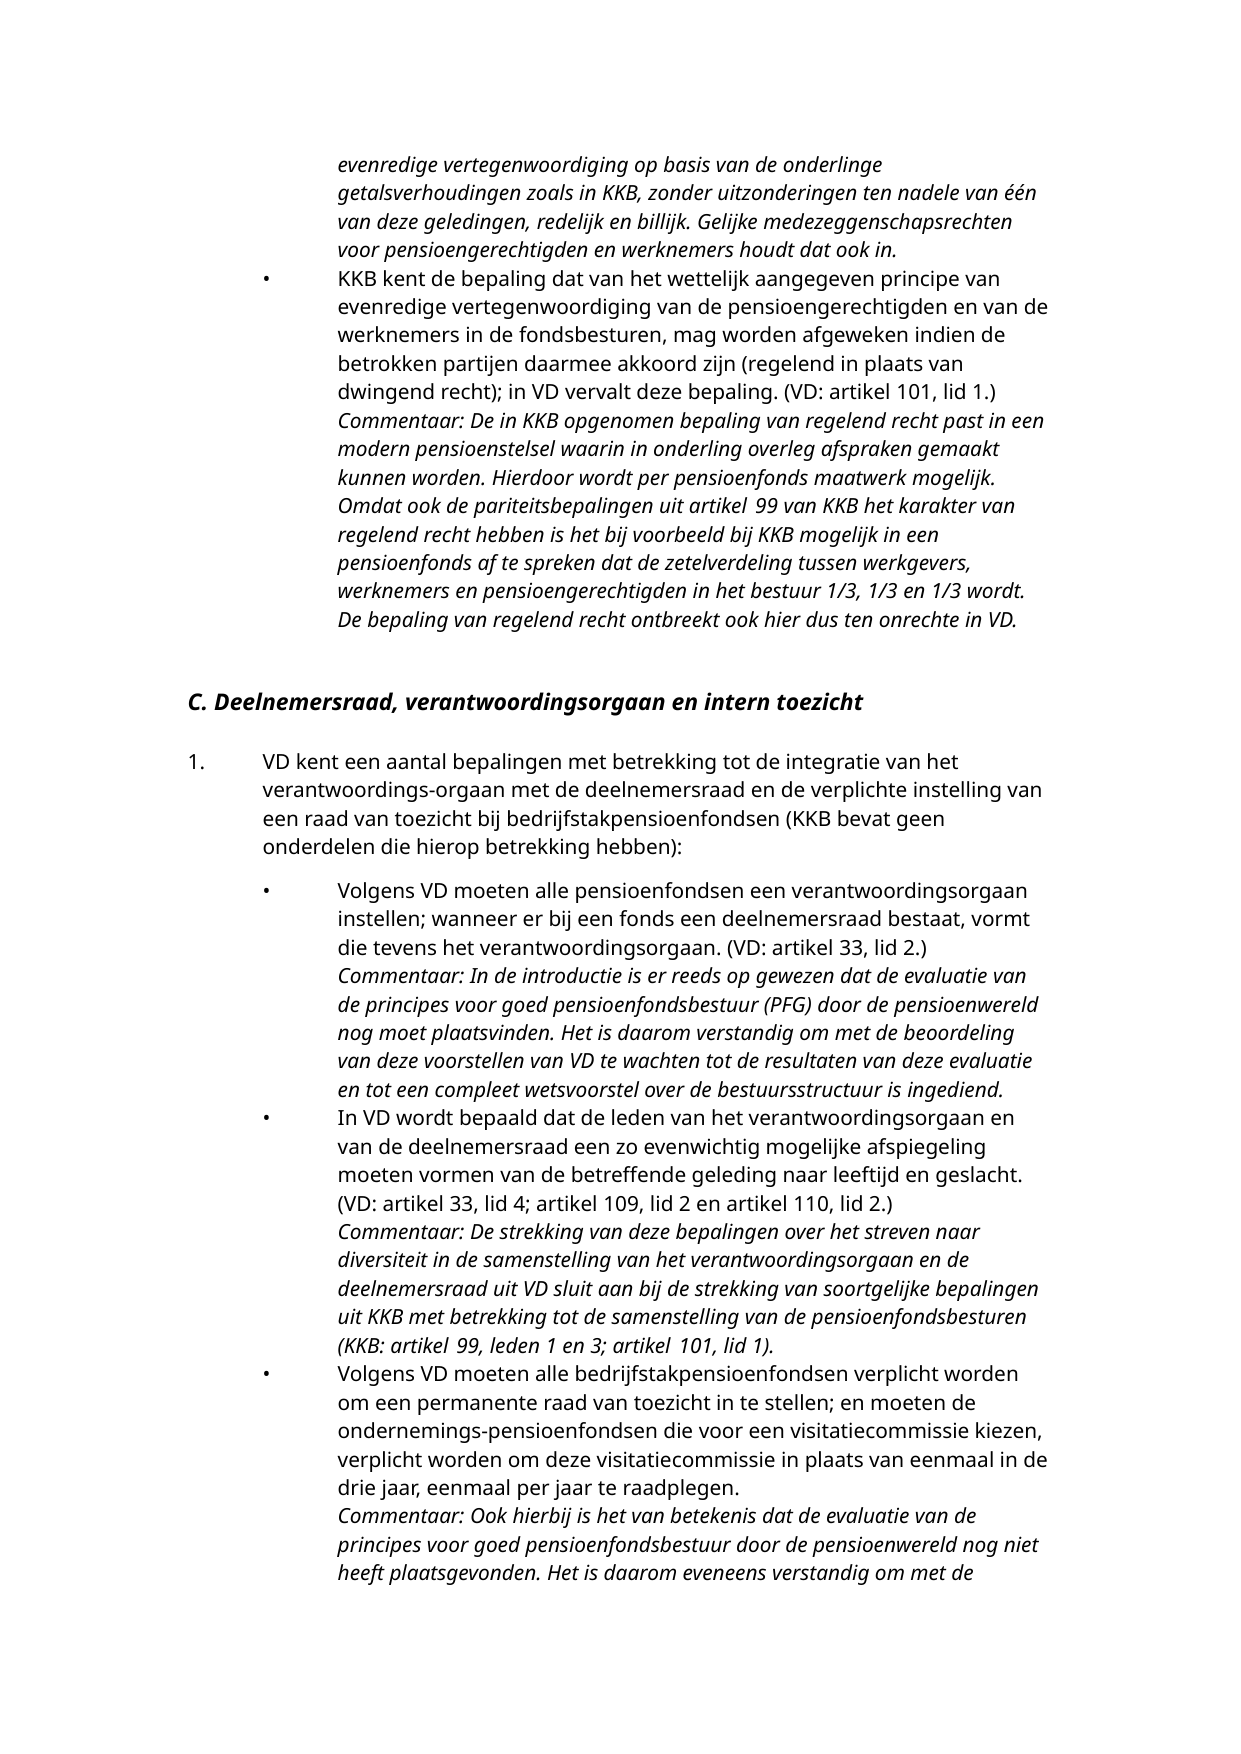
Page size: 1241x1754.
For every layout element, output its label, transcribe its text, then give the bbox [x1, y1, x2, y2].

list Commentaar: De strekking van deze bepalingen over het streven naar diversiteit in de samenstelling van het verantwoordingsorgaan en de deelnemersraad uit VD sluit aan bij de strekking van soortgelijke bepalingen uit KKB met betrekking tot de samenstelling van de pensioenfondsbesturen (KKB: artikel 99, leden 1 en 3; artikel 101, lid 1). [262, 1217, 1053, 1359]
list Commentaar: In de introductie is er reeds op gewezen dat de evaluatie van de principes voor goed pensioenfondsbestuur (PFG) door de pensioenwereld nog moet plaatsvinden. Het is daarom verstandig om met de beoordeling van deze voorstellen van VD te wachten tot de resultaten van deze evaluatie en tot een compleet wetsvoorstel over de bestuursstructuur is ingediend. [262, 961, 1053, 1103]
list Commentaar: Ook hierbij is het van betekenis dat de evaluatie van de principes voor goed pensioenfondsbestuur door de pensioenwereld nog niet heeft plaatsgevonden. Het is daarom eveneens verstandig om met de [262, 1502, 1053, 1587]
subtitle C. Deelnemersraad, verantwoordingsorgaan en intern toezicht [187, 686, 1053, 717]
list In VD wordt bepaald dat de leden van het verantwoordingsorgaan en van de deelnemersraad een zo evenwichtig mogelijke afspiegeling moeten vormen van de betreffende geleding naar leeftijd en geslacht. (VD: artikel 33, lid 4; artikel 109, lid 2 en artikel 110, lid 2.) [262, 1103, 1053, 1217]
list Volgens VD moeten alle bedrijfstakpensioenfondsen verplicht worden om een permanente raad van toezicht in te stellen; en moeten de ondernemings-pensioenfondsen die voor een visitatiecommissie kiezen, verplicht worden om deze visitatiecommissie in plaats van eenmaal in de drie jaar, eenmaal per jaar te raadplegen. [262, 1359, 1053, 1502]
list KKB kent de bepaling dat van het wettelijk aangegeven principe van evenredige vertegenwoordiging van de pensioengerechtigden en van de werknemers in de fondsbesturen, mag worden afgeweken indien de betrokken partijen daarmee akkoord zijn (regelend in plaats van dwingend recht); in VD vervalt deze bepaling. (VD: artikel 101, lid 1.) [262, 264, 1053, 406]
list VD kent een aantal bepalingen met betrekking tot de integratie van het verantwoordings-orgaan met de deelnemersraad en de verplichte instelling van een raad van toezicht bij bedrijfstakpensioenfondsen (KKB bevat geen onderdelen die hierop betrekking hebben): [187, 747, 1053, 861]
list Commentaar: De in KKB opgenomen bepaling van regelend recht past in een modern pensioenstelsel waarin in onderling overleg afspraken gemaakt kunnen worden. Hierdoor wordt per pensioenfonds maatwerk mogelijk. Omdat ook de pariteitsbepalingen uit artikel 99 van KKB het karakter van regelend recht hebben is het bij voorbeeld bij KKB mogelijk in een pensioenfonds af te spreken dat de zetelverdeling tussen werkgevers, werknemers en pensioengerechtigden in het bestuur 1/3, 1/3 en 1/3 wordt. De bepaling van regelend recht ontbreekt ook hier dus ten onrechte in VD. [262, 406, 1053, 633]
list Volgens VD moeten alle pensioenfondsen een verantwoordingsorgaan instellen; wanneer er bij een fonds een deelnemersraad bestaat, vormt die tevens het verantwoordingsorgaan. (VD: artikel 33, lid 2.) [262, 876, 1053, 961]
list evenredige vertegenwoordiging op basis van de onderlinge getalsverhoudingen zoals in KKB, zonder uitzonderingen ten nadele van één van deze geledingen, redelijk en billijk. Gelijke medezeggenschapsrechten voor pensioengerechtigden en werknemers houdt dat ook in. [262, 150, 1053, 264]
